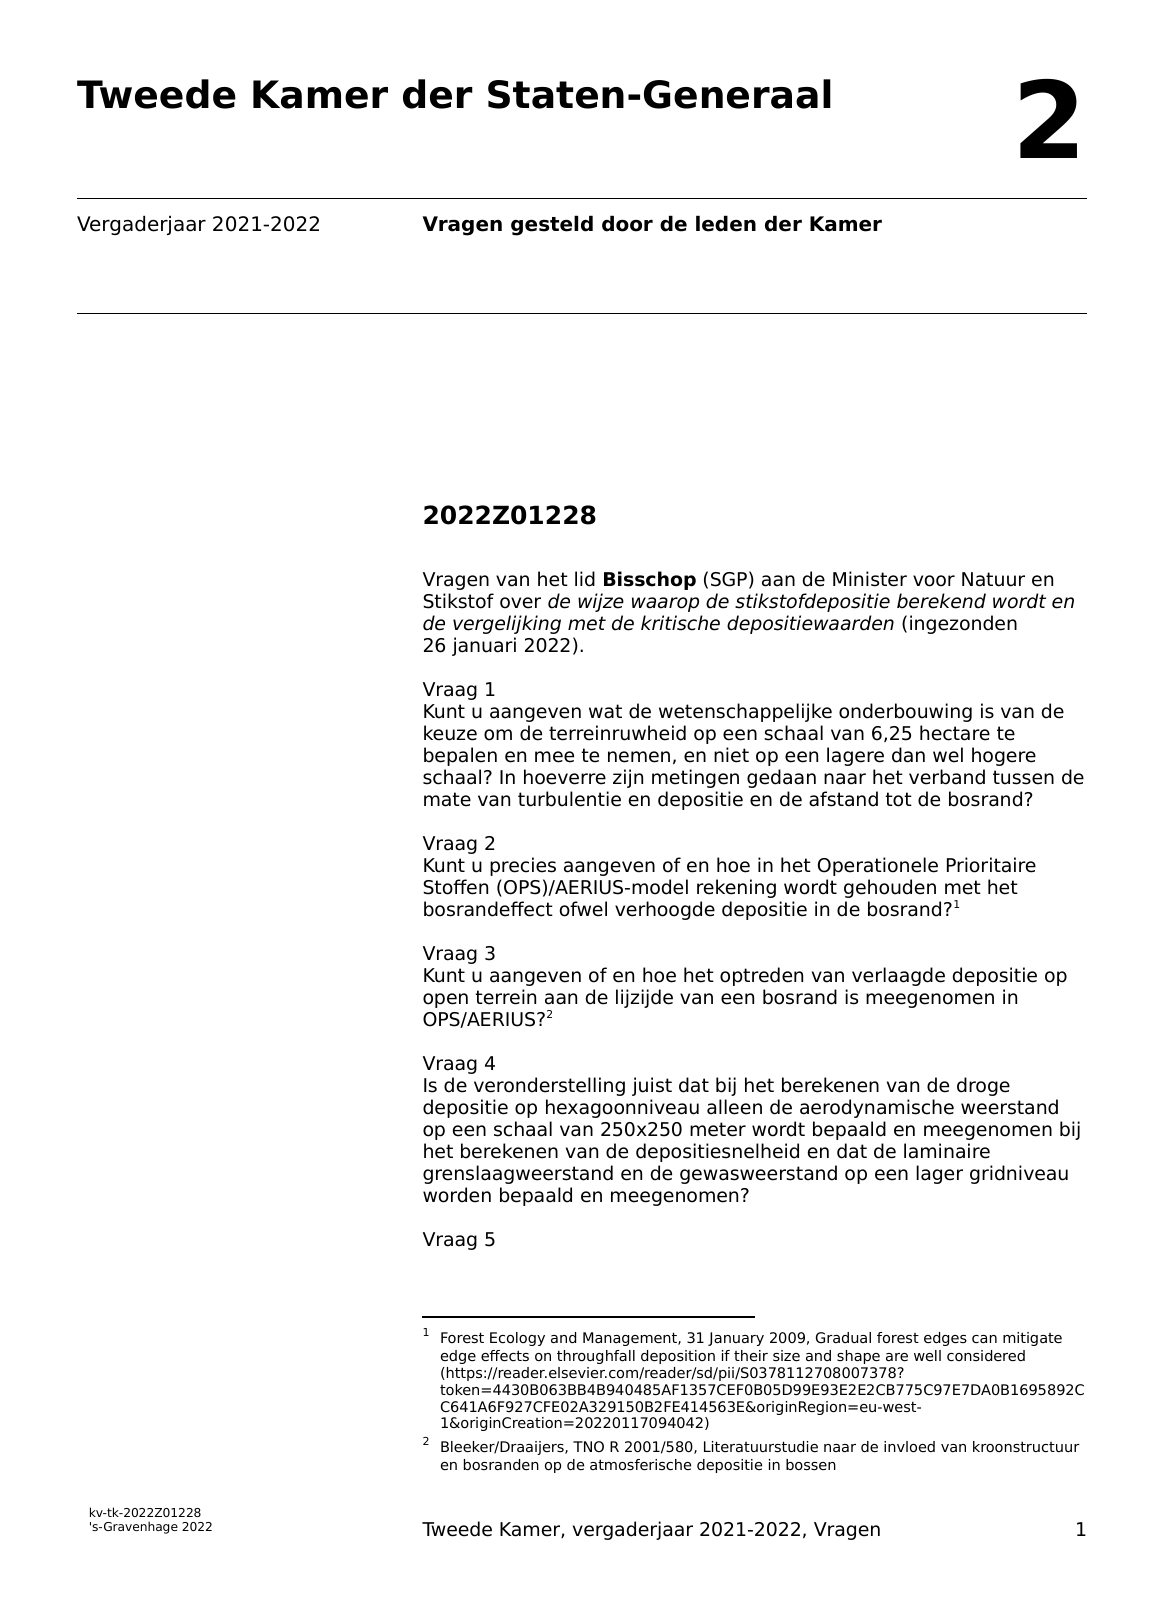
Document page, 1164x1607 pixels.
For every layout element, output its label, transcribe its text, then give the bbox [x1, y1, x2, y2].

text Vraag 4 [422, 1053, 1087, 1075]
table_cell Vragen gesteld door de leden der Kamer [422, 199, 1087, 313]
table_cell Vergaderjaar 2021-2022 [77, 199, 422, 313]
text Vraag 5 [422, 1229, 1087, 1251]
text kv-tk-2022Z01228 [88, 1506, 323, 1520]
text Vragen van het lid Bisschop (SGP) aan de Minister voor Natuur en Stikstof over de wijze waarop de stikstofdepositie berekend wordt en de vergelijking met de kritische depositiewaarden (ingezonden 26 januari 2022). [422, 569, 1087, 657]
text Vraag 1 [422, 679, 1087, 701]
text Kunt u aangeven wat de wetenschappelijke onderbouwing is van de keuze om de terreinruwheid op een schaal van 6,25 hectare te bepalen en mee te nemen, en niet op een lagere dan wel hogere schaal? In hoeverre zijn metingen gedaan naar het verband tussen de mate van turbulentie en depositie en de afstand tot de bosrand? [422, 701, 1087, 811]
text Kunt u aangeven of en hoe het optreden van verlaagde depositie op open terrein aan de lijzijde van een bosrand is meegenomen in OPS/AERIUS? [422, 965, 1087, 1031]
text 2022Z01228 [422, 501, 1087, 531]
text Is de veronderstelling juist dat bij het berekenen van de droge depositie op hexagoonniveau alleen de aerodynamische weerstand op een schaal van 250x250 meter wordt bepaald en meegenomen bij het berekenen van de depositiesnelheid en dat de laminaire grenslaagweerstand en de gewasweerstand op een lager gridniveau worden bepaald en meegenomen? [422, 1075, 1087, 1207]
text Vraag 2 [422, 833, 1087, 855]
table_header Tweede Kamer der Staten-Generaal [77, 59, 886, 198]
text 's-Gravenhage 2022 [88, 1520, 323, 1534]
text Forest Ecology and Management, 31 January 2009, Gradual forest edges can mitigate edge effects on throughfall deposition if their size and shape are well considered (https://reader.elsevier.com/reader/sd/pii/S0378112708007378?token=4430B063BB4B940485AF1357CEF0B05D99E93E2E2CB775C97E7DA0B1695892CC641A6F927CFE02A329150B2FE414563E&originRegion=eu-west-1&originCreation=20220117094042) [422, 1326, 1087, 1432]
text Bleeker/Draaijers, TNO R 2001/580, Literatuurstudie naar de invloed van kroonstructuur en bosranden op de atmosferische depositie in bossen [422, 1435, 1087, 1474]
text Kunt u precies aangeven of en hoe in het Operationele Prioritaire Stoffen (OPS)/AERIUS-model rekening wordt gehouden met het bosrandeffect ofwel verhoogde depositie in de bosrand? [422, 855, 1087, 921]
table_header 2 [886, 59, 1087, 198]
text Vraag 3 [422, 943, 1087, 965]
